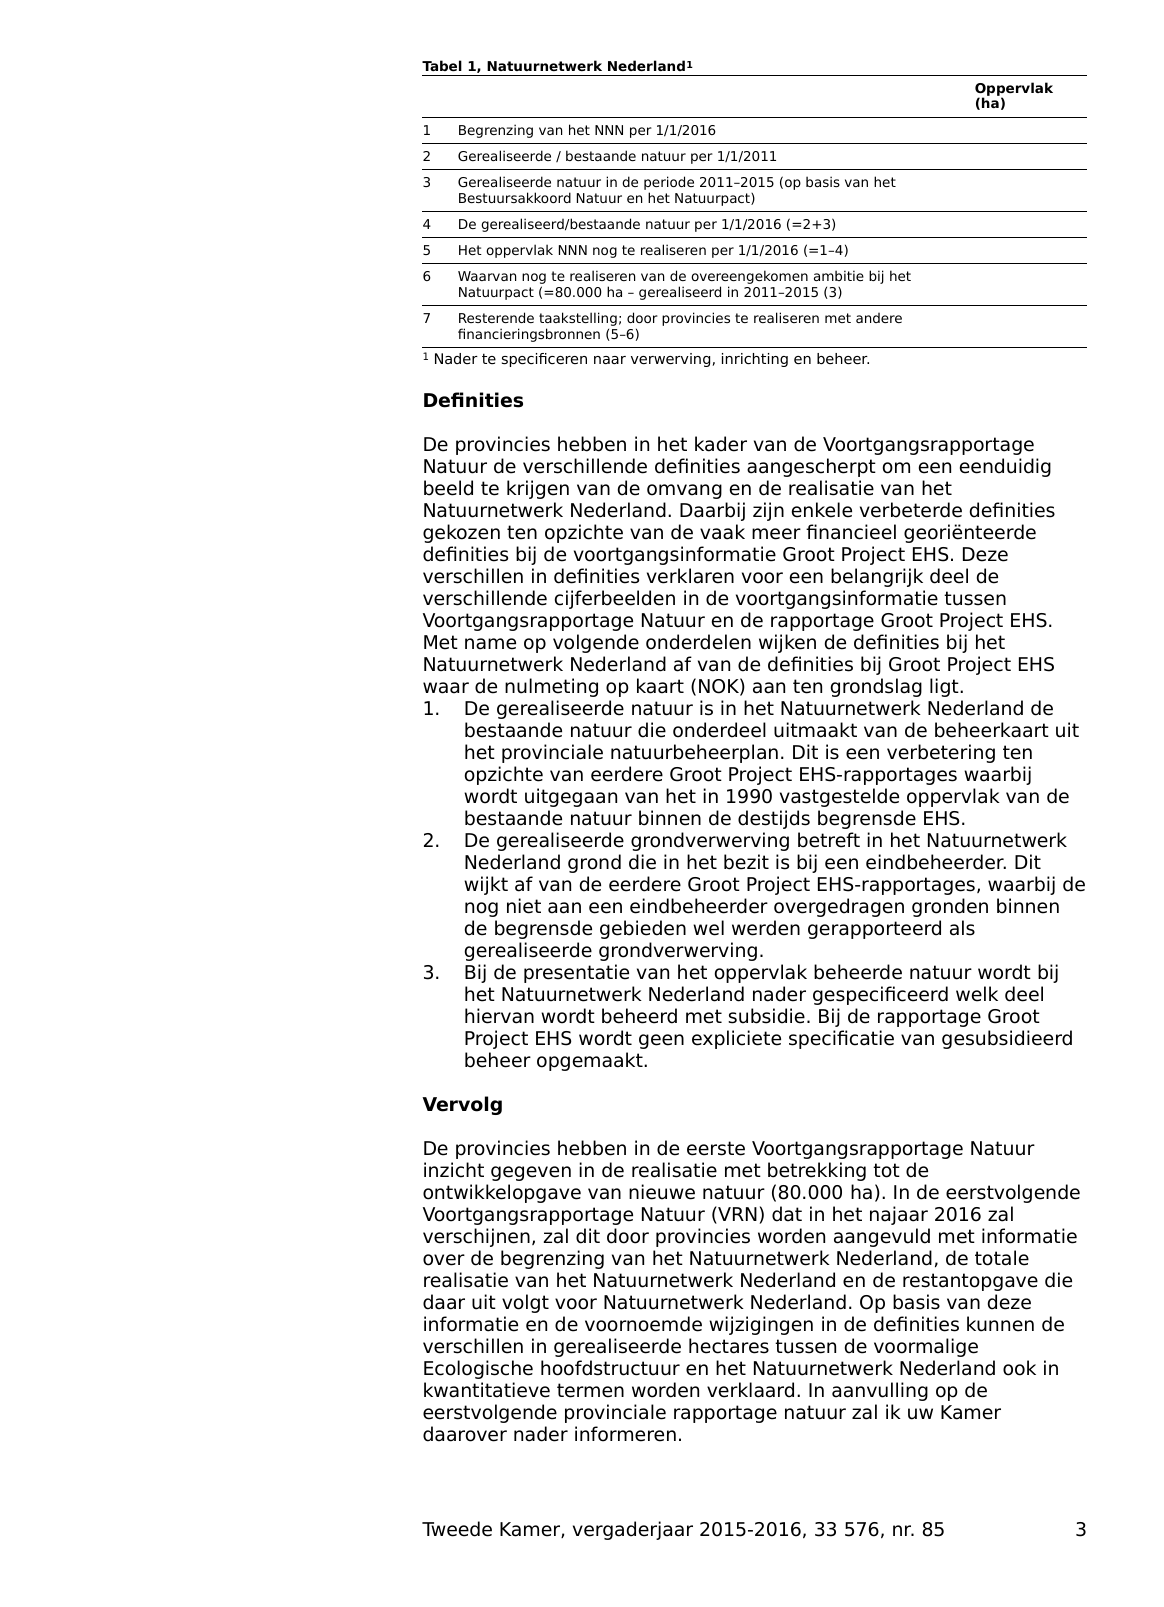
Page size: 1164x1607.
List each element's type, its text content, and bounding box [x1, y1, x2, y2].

table_cell Gerealiseerde natuur in de periode 2011–2015 (op basis van het Bestuursakkoord Natuur en het Natuurpact) [452, 170, 968, 211]
table_cell 1 [422, 118, 452, 143]
text 2. De gerealiseerde grondverwerving betreft in het Natuurnetwerk Nederland grond die in het bezit is bij een eindbeheerder. Dit wijkt af van de eerdere Groot Project EHS-rapportages, waarbij de nog niet aan een eindbeheerder overgedragen gronden binnen de begrensde gebieden wel werden gerapporteerd als gerealiseerde grondverwerving. [422, 830, 1087, 962]
table_cell 5 [422, 238, 452, 263]
table_cell [969, 212, 1087, 237]
table_cell Begrenzing van het NNN per 1/1/2016 [452, 118, 968, 143]
table_cell 4 [422, 212, 452, 237]
text 3. Bij de presentatie van het oppervlak beheerde natuur wordt bij het Natuurnetwerk Nederland nader gespecificeerd welk deel hiervan wordt beheerd met subsidie. Bij de rapportage Groot Project EHS wordt geen expliciete specificatie van gesubsidieerd beheer opgemaakt. [422, 962, 1087, 1071]
table_cell [969, 118, 1087, 143]
table_cell 3 [422, 170, 452, 211]
table_cell 7 [422, 306, 452, 347]
table_cell [969, 264, 1087, 305]
table_cell [969, 144, 1087, 169]
text De provincies hebben in het kader van de Voortgangsrapportage Natuur de verschillende definities aangescherpt om een eenduidig beeld te krijgen van de omvang en de realisatie van het Natuurnetwerk Nederland. Daarbij zijn enkele verbeterde definities gekozen ten opzichte van de vaak meer financieel georiënteerde definities bij de voortgangsinformatie Groot Project EHS. Deze verschillen in definities verklaren voor een belangrijk deel de verschillende cijferbeelden in de voortgangsinformatie tussen Voortgangsrapportage Natuur en de rapportage Groot Project EHS. [422, 434, 1087, 632]
table_cell [969, 306, 1087, 347]
table_cell Het oppervlak NNN nog te realiseren per 1/1/2016 (=1–4) [452, 238, 968, 263]
table_header Tabel 1, Natuurnetwerk Nederland1 [422, 59, 1087, 75]
table_cell Gerealiseerde / bestaande natuur per 1/1/2011 [452, 144, 968, 169]
table_cell Resterende taakstelling; door provincies te realiseren met andere financieringsbronnen (5–6) [452, 306, 968, 347]
table_cell 6 [422, 264, 452, 305]
table_cell [969, 238, 1087, 263]
table_cell De gerealiseerd/bestaande natuur per 1/1/2016 (=2+3) [452, 212, 968, 237]
table_cell Waarvan nog te realiseren van de overeengekomen ambitie bij het Natuurpact (=80.000 ha – gerealiseerd in 2011–2015 (3) [452, 264, 968, 305]
text Met name op volgende onderdelen wijken de definities bij het Natuurnetwerk Nederland af van de definities bij Groot Project EHS waar de nulmeting op kaart (NOK) aan ten grondslag ligt. [422, 632, 1087, 698]
table_cell [969, 170, 1087, 211]
text 1. De gerealiseerde natuur is in het Natuurnetwerk Nederland de bestaande natuur die onderdeel uitmaakt van de beheerkaart uit het provinciale natuurbeheerplan. Dit is een verbetering ten opzichte van eerdere Groot Project EHS-rapportages waarbij wordt uitgegaan van het in 1990 vastgestelde oppervlak van de bestaande natuur binnen de destijds begrensde EHS. [422, 698, 1087, 830]
text De provincies hebben in de eerste Voortgangsrapportage Natuur inzicht gegeven in de realisatie met betrekking tot de ontwikkelopgave van nieuwe natuur (80.000 ha). In de eerstvolgende Voortgangsrapportage Natuur (VRN) dat in het najaar 2016 zal verschijnen, zal dit door provincies worden aangevuld met informatie over de begrenzing van het Natuurnetwerk Nederland, de totale realisatie van het Natuurnetwerk Nederland en de restantopgave die daar uit volgt voor Natuurnetwerk Nederland. Op basis van deze informatie en de voornoemde wijzigingen in de definities kunnen de verschillen in gerealiseerde hectares tussen de voormalige Ecologische hoofdstructuur en het Natuurnetwerk Nederland ook in kwantitatieve termen worden verklaard. In aanvulling op de eerstvolgende provinciale rapportage natuur zal ik uw Kamer daarover nader informeren. [422, 1138, 1087, 1446]
subtitle Definities [422, 390, 1087, 412]
table_cell [422, 76, 968, 117]
table_cell 1 Nader te specificeren naar verwerving, inrichting en beheer. [422, 348, 1087, 368]
subtitle Vervolg [422, 1094, 1087, 1116]
table_cell Oppervlak (ha) [969, 76, 1087, 117]
table_cell 2 [422, 144, 452, 169]
